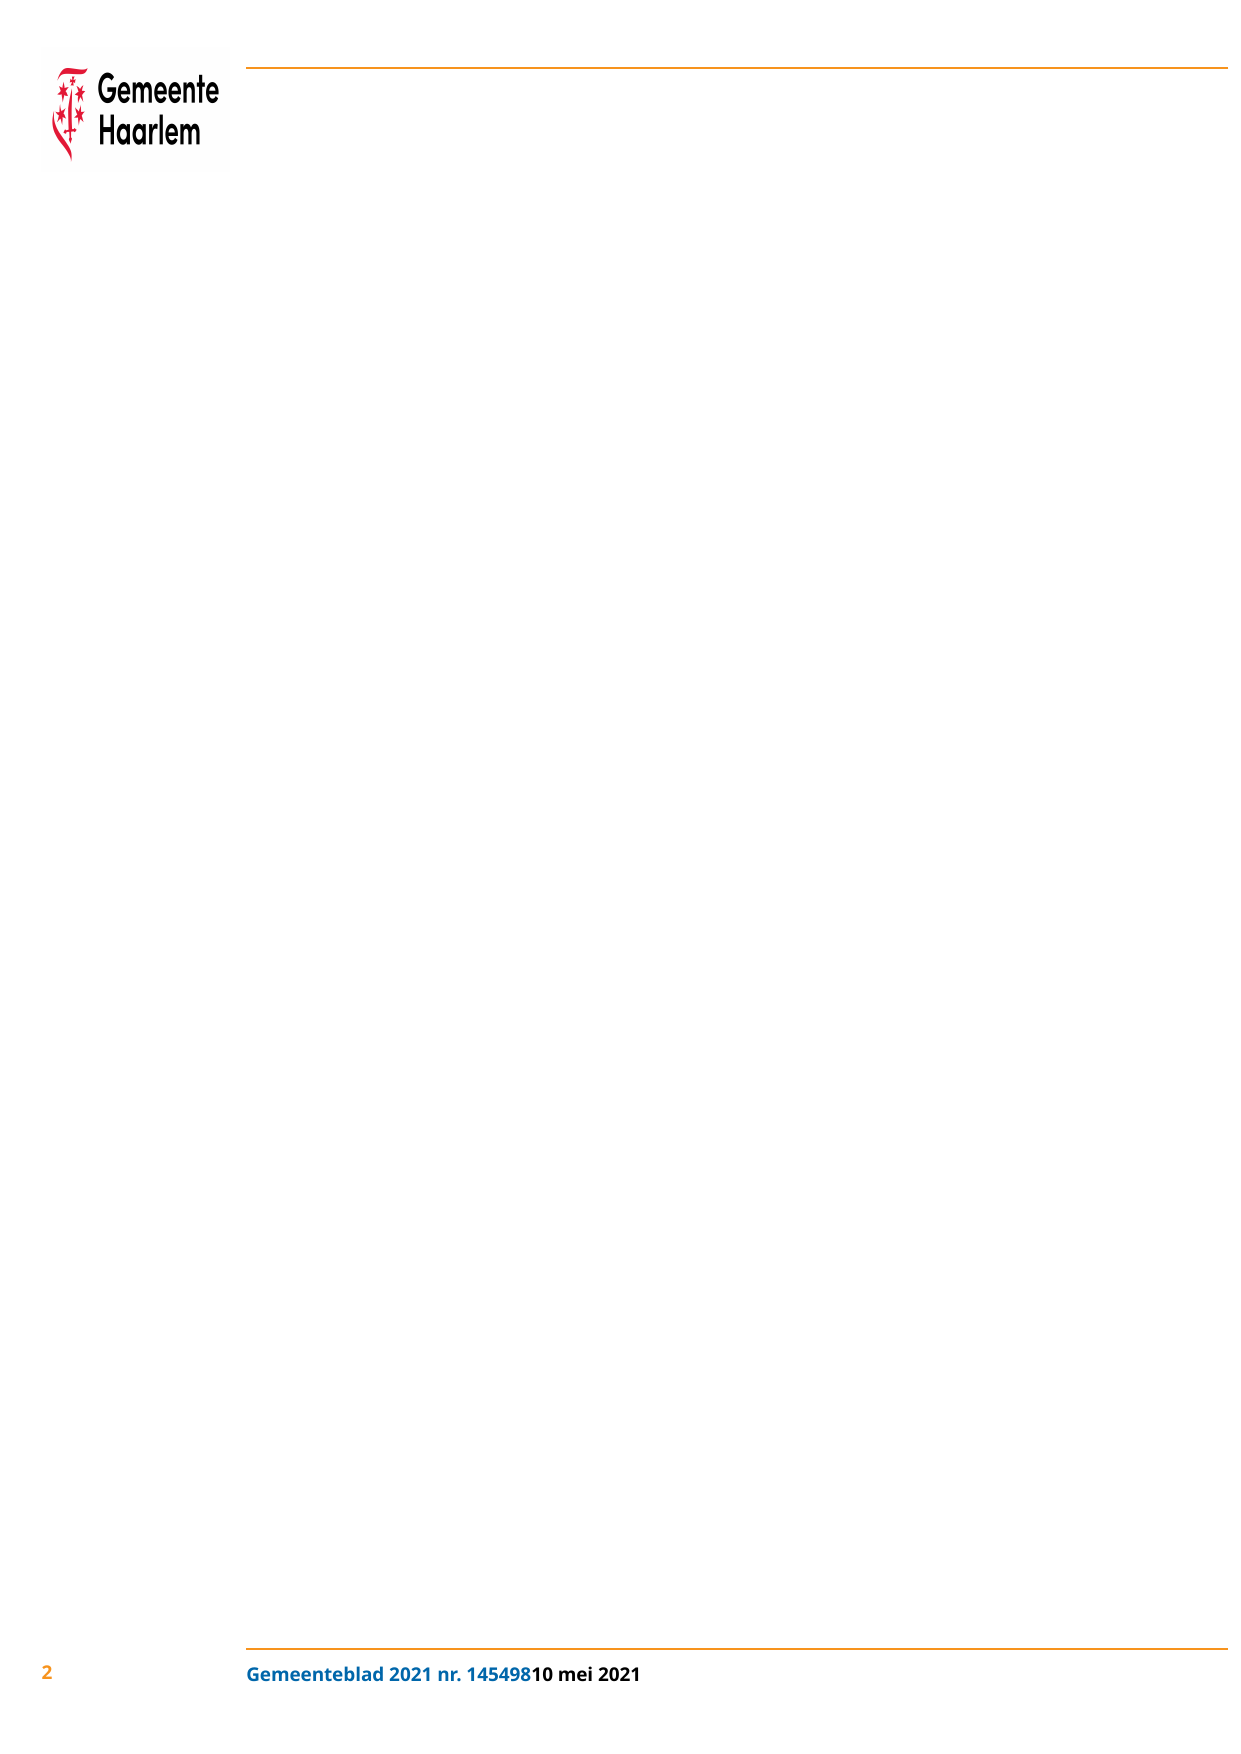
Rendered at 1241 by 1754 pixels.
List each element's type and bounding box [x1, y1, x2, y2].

picture [41, 47, 231, 172]
